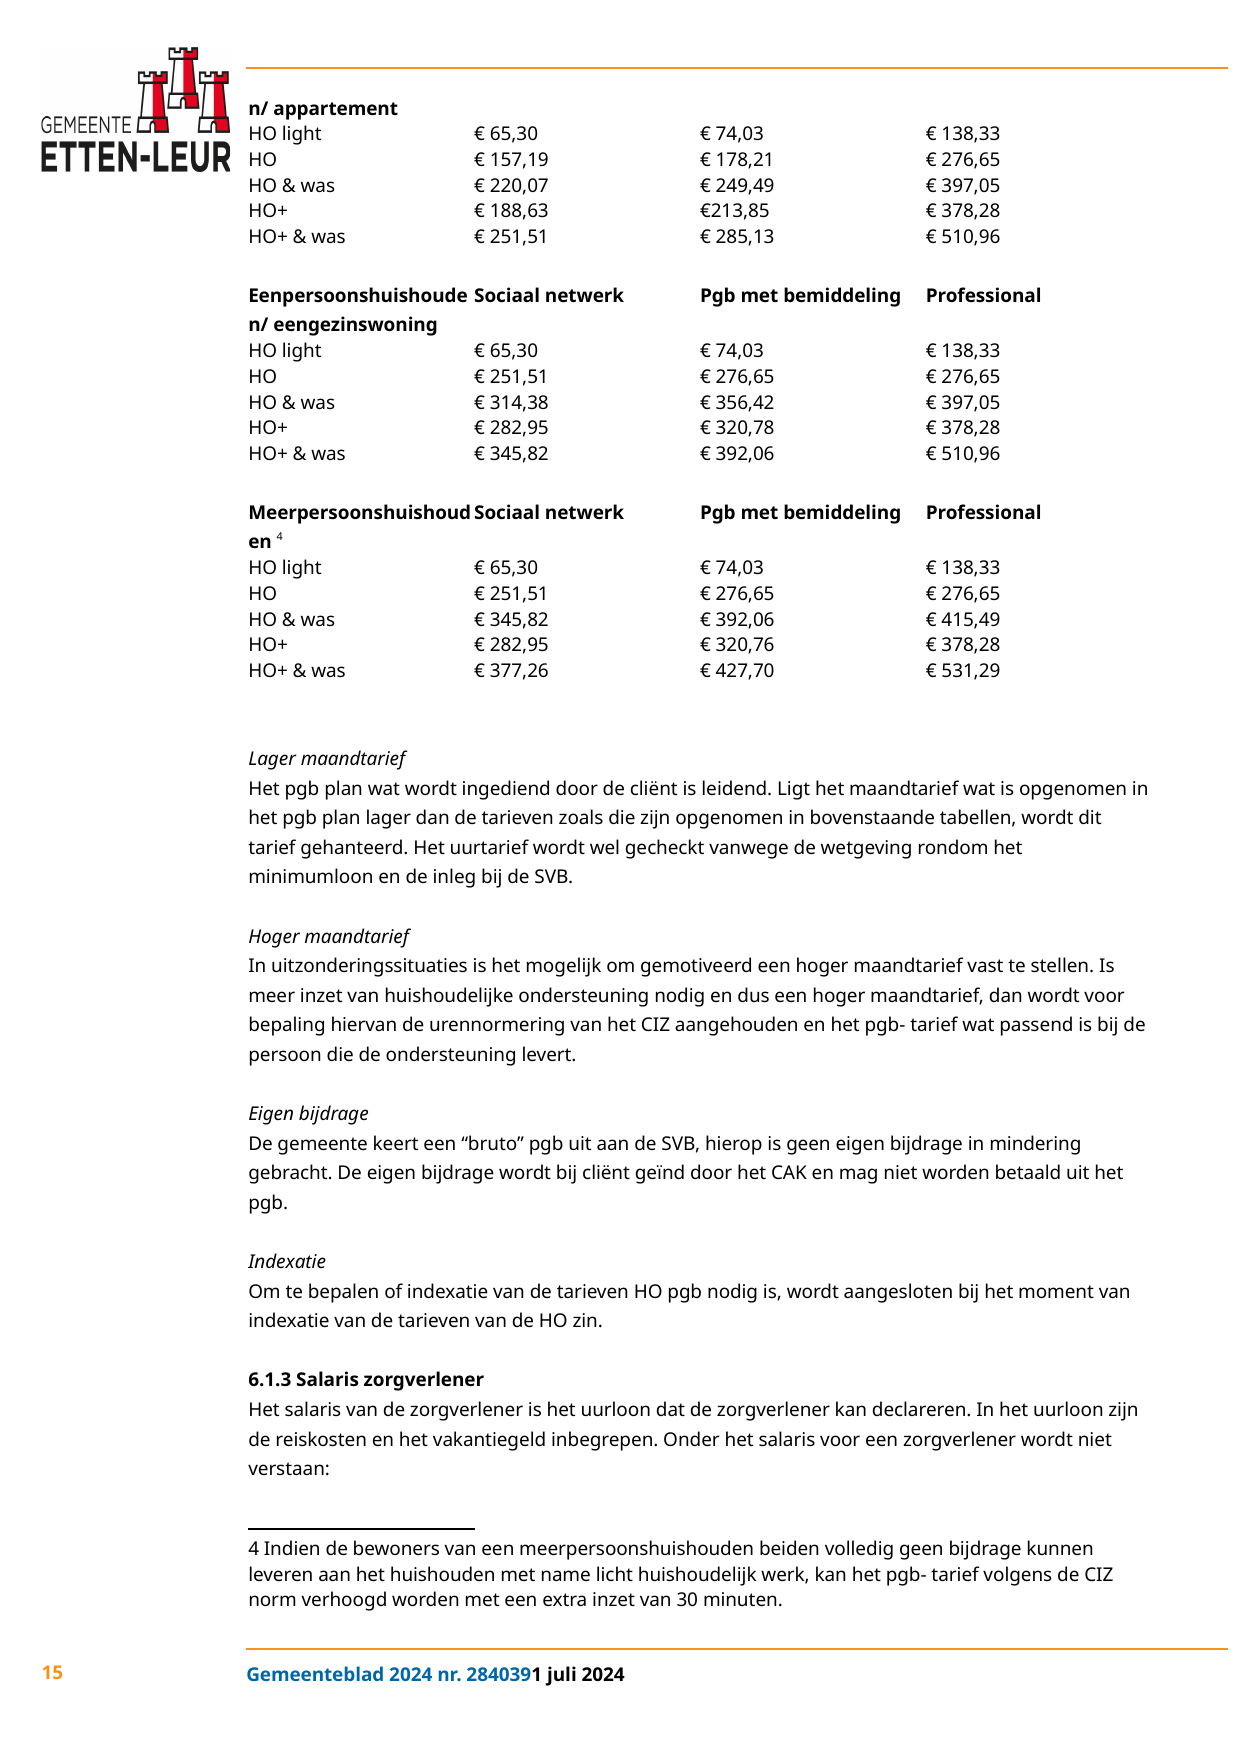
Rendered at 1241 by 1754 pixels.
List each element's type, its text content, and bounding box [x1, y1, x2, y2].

table_header Eenpersoonshuishouden/ eengezinswoning [248, 282, 474, 337]
table_cell € 74,03 [700, 121, 926, 146]
text Het pgb plan wat wordt ingediend door de cliënt is leidend. Ligt het maandtarief wat is opgenomen in het pgb plan lager dan de tarieven zoals die zijn opgenomen in bovenstaande tabellen, wordt dit tarief gehanteerd. Het uurtarief wordt wel gecheckt vanwege de wetgeving rondom het minimumloon en de inleg bij de SVB. [248, 775, 1152, 889]
table_cell € 282,95 [474, 631, 700, 657]
table_cell € 220,07 [474, 172, 700, 198]
table_header [926, 95, 1152, 121]
table_cell € 285,13 [700, 224, 926, 249]
table_header Professional [926, 499, 1152, 554]
table_cell € 392,06 [700, 606, 926, 631]
table_header Sociaal netwerk [474, 282, 700, 337]
table_header [474, 95, 700, 121]
text Hoger maandtarief [248, 923, 1152, 948]
table_header Pgb met bemiddeling [700, 282, 926, 337]
table_cell HO [248, 363, 474, 389]
table_cell HO & was [248, 606, 474, 631]
table_cell HO [248, 580, 474, 606]
table_cell € 356,42 [700, 389, 926, 414]
text Indexatie [248, 1248, 1152, 1274]
table_header Meerpersoonshuishouden [248, 499, 474, 554]
table_cell HO light [248, 554, 474, 580]
table_cell € 178,21 [700, 146, 926, 172]
table_header Sociaal netwerk [474, 499, 700, 554]
table_cell HO light [248, 121, 474, 146]
table_cell € 138,33 [926, 554, 1152, 580]
table_cell € 415,49 [926, 606, 1152, 631]
table_cell € 510,96 [926, 440, 1152, 466]
table_cell € 249,49 [700, 172, 926, 198]
table_cell € 157,19 [474, 146, 700, 172]
text Om te bepalen of indexatie van de tarieven HO pgb nodig is, wordt aangesloten bij het moment van indexatie van de tarieven van de HO zin. [248, 1278, 1152, 1333]
text Het salaris van de zorgverlener is het uurloon dat de zorgverlener kan declareren. In het uurloon zijn de reiskosten en het vakantiegeld inbegrepen. Onder het salaris voor een zorgverlener wordt niet verstaan: [248, 1396, 1152, 1481]
table_header [700, 95, 926, 121]
table_header n/ appartement [248, 95, 474, 121]
table_cell € 251,51 [474, 363, 700, 389]
table_cell € 65,30 [474, 554, 700, 580]
table_cell HO+ [248, 198, 474, 223]
picture [41, 47, 231, 172]
table_cell € 397,05 [926, 172, 1152, 198]
table_cell € 74,03 [700, 338, 926, 363]
table_cell HO+ [248, 415, 474, 440]
text In uitzonderingssituaties is het mogelijk om gemotiveerd een hoger maandtarief vast te stellen. Is meer inzet van huishoudelijke ondersteuning nodig en dus een hoger maandtarief, dan wordt voor bepaling hiervan de urennormering van het CIZ aangehouden en het pgb- tarief wat passend is bij de persoon die de ondersteuning levert. [248, 952, 1152, 1067]
table_cell € 276,65 [700, 580, 926, 606]
table_cell €213,85 [700, 198, 926, 223]
table_cell € 510,96 [926, 224, 1152, 249]
table_cell HO+ & was [248, 224, 474, 249]
table_cell HO+ & was [248, 657, 474, 683]
table_cell € 531,29 [926, 657, 1152, 683]
table_cell € 427,70 [700, 657, 926, 683]
table_cell € 378,28 [926, 198, 1152, 223]
text 6.1.3 Salaris zorgverlener [248, 1367, 1152, 1392]
table_cell HO+ [248, 631, 474, 657]
table_cell € 74,03 [700, 554, 926, 580]
table_cell € 251,51 [474, 224, 700, 249]
table_cell HO [248, 146, 474, 172]
table_cell € 345,82 [474, 440, 700, 466]
table_header Professional [926, 282, 1152, 337]
table_cell € 138,33 [926, 338, 1152, 363]
table_cell € 314,38 [474, 389, 700, 414]
table_cell € 251,51 [474, 580, 700, 606]
table_cell € 282,95 [474, 415, 700, 440]
table_cell HO & was [248, 389, 474, 414]
table_cell € 377,26 [474, 657, 700, 683]
table_header Pgb met bemiddeling [700, 499, 926, 554]
table_cell € 188,63 [474, 198, 700, 223]
table_cell HO light [248, 338, 474, 363]
table_cell € 378,28 [926, 415, 1152, 440]
table_cell € 320,78 [700, 415, 926, 440]
table_cell € 392,06 [700, 440, 926, 466]
table_cell € 276,65 [700, 363, 926, 389]
table_cell € 345,82 [474, 606, 700, 631]
table_cell € 65,30 [474, 338, 700, 363]
table_cell HO & was [248, 172, 474, 198]
table_cell € 276,65 [926, 146, 1152, 172]
table_cell € 276,65 [926, 580, 1152, 606]
table_cell € 320,76 [700, 631, 926, 657]
table_cell HO+ & was [248, 440, 474, 466]
table_cell € 276,65 [926, 363, 1152, 389]
text De gemeente keert een “bruto” pgb uit aan de SVB, hierop is geen eigen bijdrage in mindering gebracht. De eigen bijdrage wordt bij cliënt geïnd door het CAK en mag niet worden betaald uit het pgb. [248, 1130, 1152, 1215]
text Lager maandtarief [248, 745, 1152, 771]
text Eigen bijdrage [248, 1100, 1152, 1126]
table_cell € 397,05 [926, 389, 1152, 414]
table_cell € 65,30 [474, 121, 700, 146]
table_cell € 378,28 [926, 631, 1152, 657]
table_cell € 138,33 [926, 121, 1152, 146]
